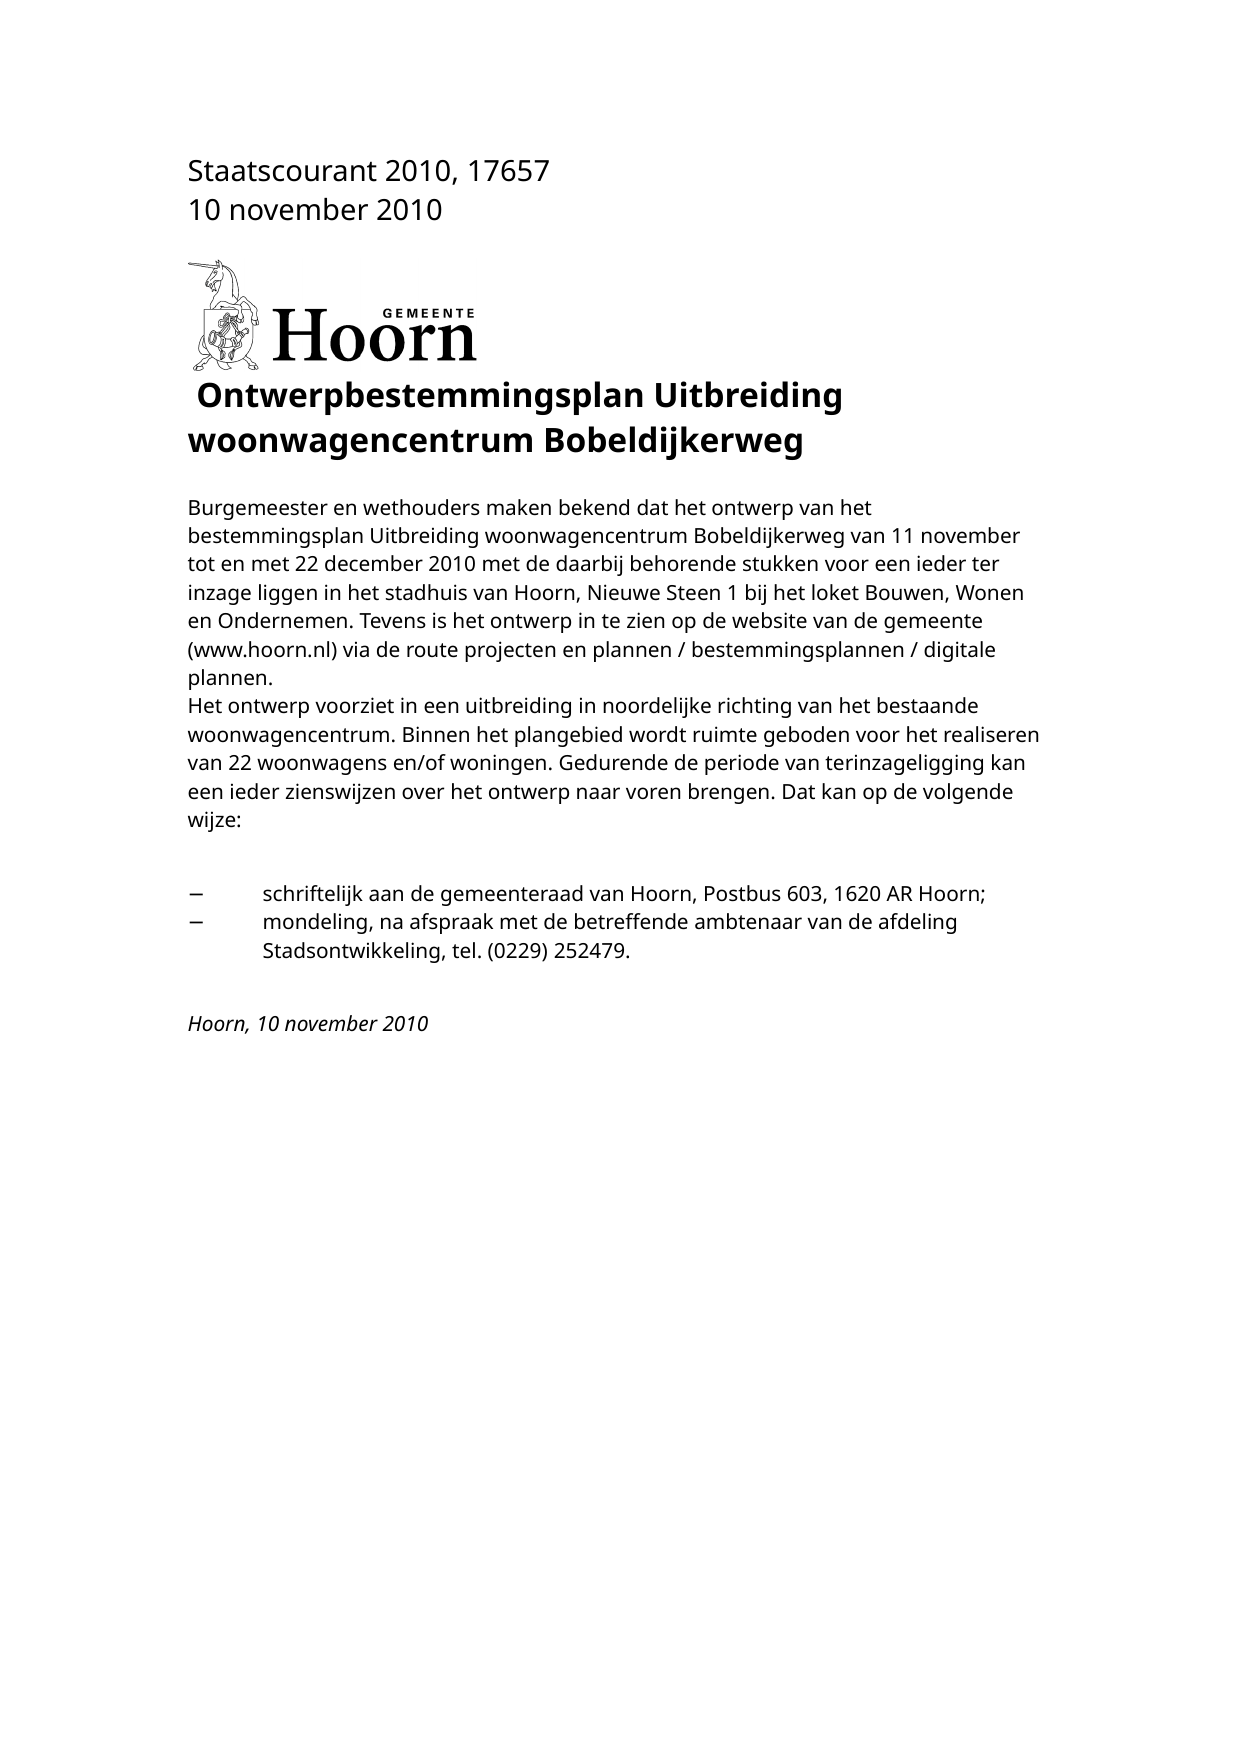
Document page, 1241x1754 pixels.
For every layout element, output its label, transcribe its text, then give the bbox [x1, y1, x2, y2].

text Het ontwerp voorziet in een uitbreiding in noordelijke richting van het bestaande woonwagencentrum. Binnen het plangebied wordt ruimte geboden voor het realiseren van 22 woonwagens en/of woningen. Gedurende de periode van terinzageligging kan een ieder zienswijzen over het ontwerp naar voren brengen. Dat kan op de volgende wijze: [187, 692, 1053, 834]
text Hoorn, 10 november 2010 [187, 1009, 1053, 1038]
text Staatscourant 2010, 17657 [187, 150, 1053, 190]
text Burgemeester en wethouders maken bekend dat het ontwerp van het bestemmingsplan Uitbreiding woonwagencentrum Bobeldijkerweg van 11 november tot en met 22 december 2010 met de daarbij behorende stukken voor een ieder ter inzage liggen in het stadhuis van Hoorn, Nieuwe Steen 1 bij het loket Bouwen, Wonen en Ondernemen. Tevens is het ontwerp in te zien op de website van de gemeente (www.hoorn.nl) via de route projecten en plannen / bestemmingsplannen / digitale plannen. [187, 493, 1053, 692]
list mondeling, na afspraak met de betreffende ambtenaar van de afdeling Stadsontwikkeling, tel. (0229) 252479. [187, 907, 1053, 964]
subtitle Ontwerpbestemmingsplan Uitbreiding woonwagencentrum Bobeldijkerweg [187, 271, 1053, 463]
list schriftelijk aan de gemeenteraad van Hoorn, Postbus 603, 1620 AR Hoorn; [187, 879, 1053, 907]
text 10 november 2010 [187, 190, 1053, 229]
picture [187, 258, 477, 372]
